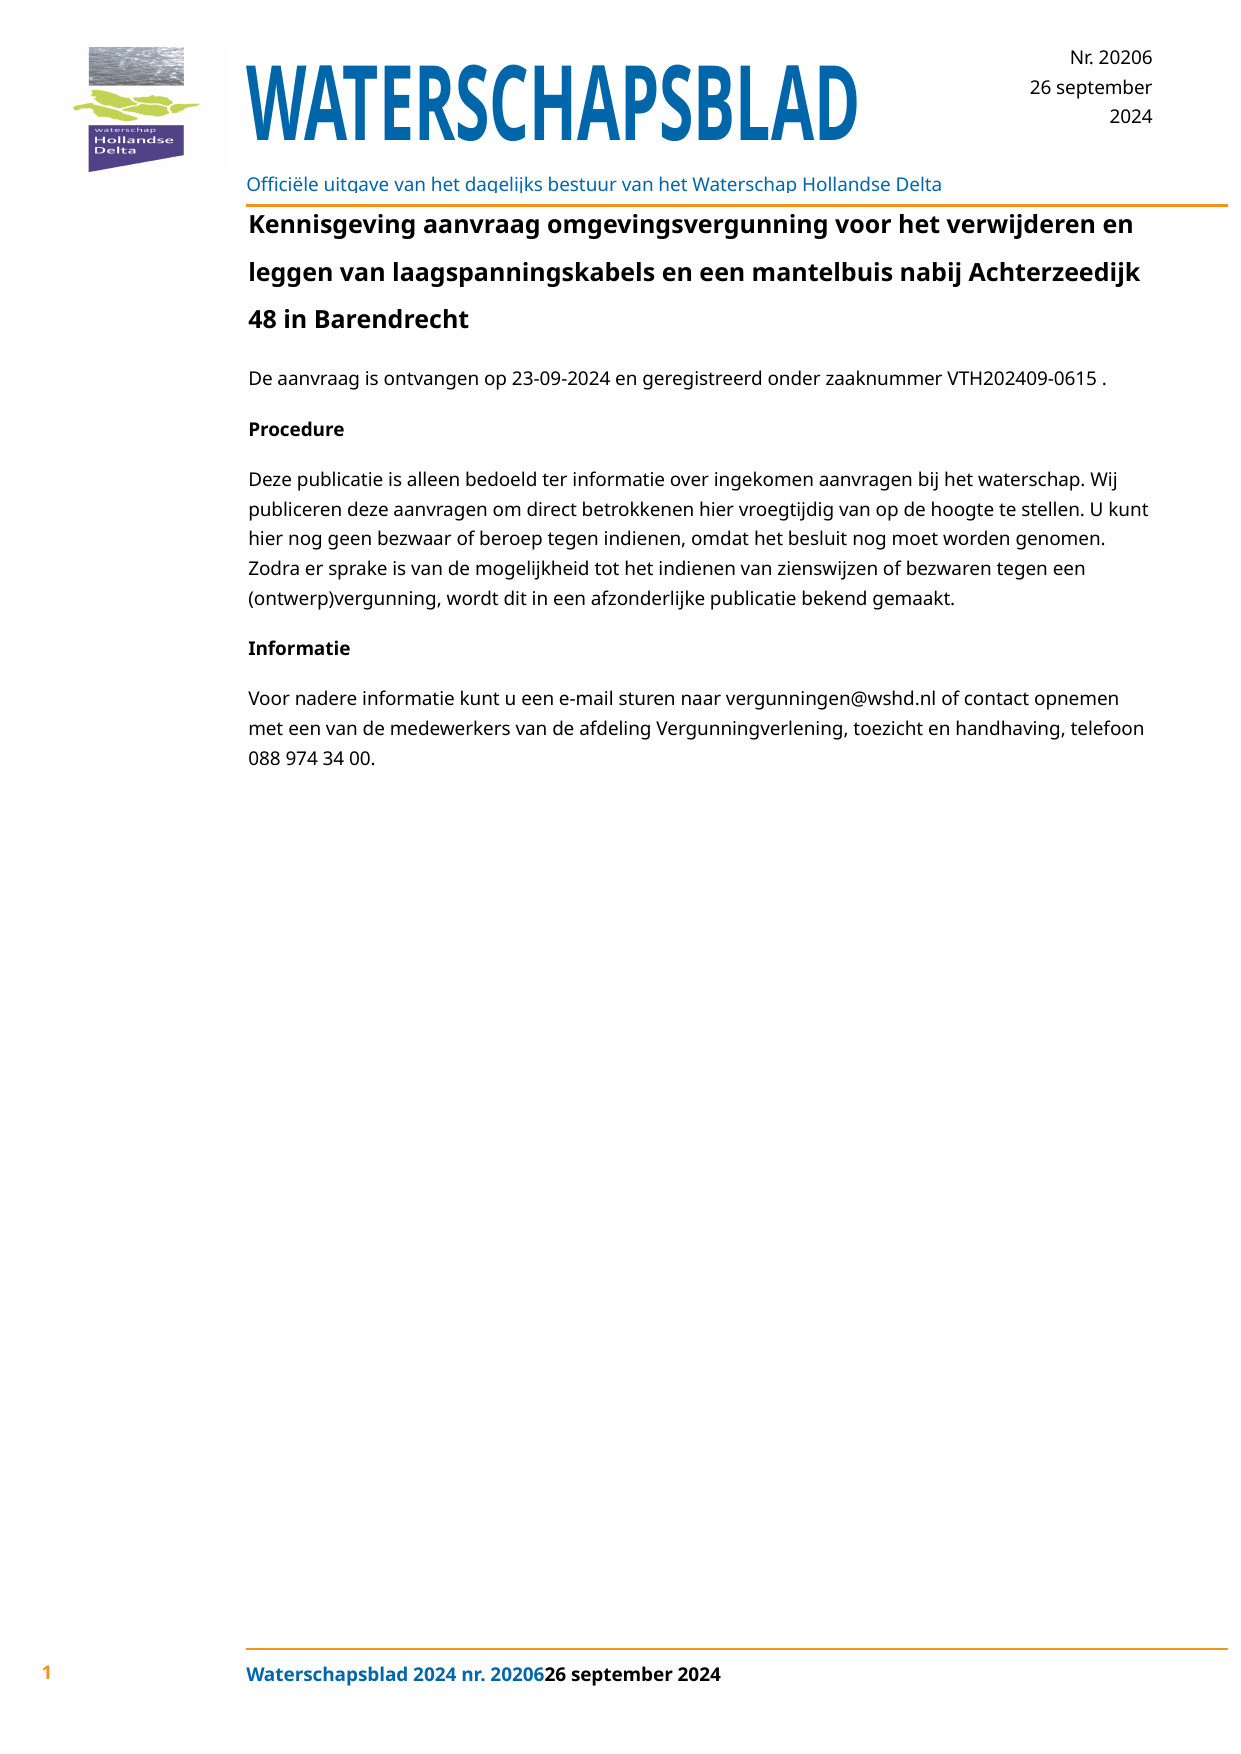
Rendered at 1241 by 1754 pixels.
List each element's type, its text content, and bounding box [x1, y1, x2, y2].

text Informatie [248, 635, 1152, 661]
text Kennisgeving aanvraag omgevingsvergunning voor het verwijderen en leggen van laagspanningskabels en een mantelbuis nabij Achterzeedijk 48 in Barendrecht [248, 207, 1152, 336]
text De aanvraag is ontvangen op 23-09-2024 en geregistreerd onder zaaknummer VTH202409-0615 . [248, 366, 1152, 391]
text Voor nadere informatie kunt u een e-mail sturen naar vergunningen@wshd.nl of contact opnemen met een van de medewerkers van de afdeling Vergunningverlening, toezicht en handhaving, telefoon 088 974 34 00. [248, 686, 1152, 770]
text Deze publicatie is alleen bedoeld ter informatie over ingekomen aanvragen bij het waterschap. Wij publiceren deze aanvragen om direct betrokkenen hier vroegtijdig van op de hoogte te stellen. U kunt hier nog geen bezwaar of beroep tegen indienen, omdat het besluit nog moet worden genomen. Zodra er sprake is van de mogelijkheid tot het indienen van zienswijzen of bezwaren tegen een (ontwerp)vergunning, wordt dit in een afzonderlijke publicatie bekend gemaakt. [248, 466, 1152, 610]
text Procedure [248, 416, 1152, 442]
picture [41, 47, 231, 172]
